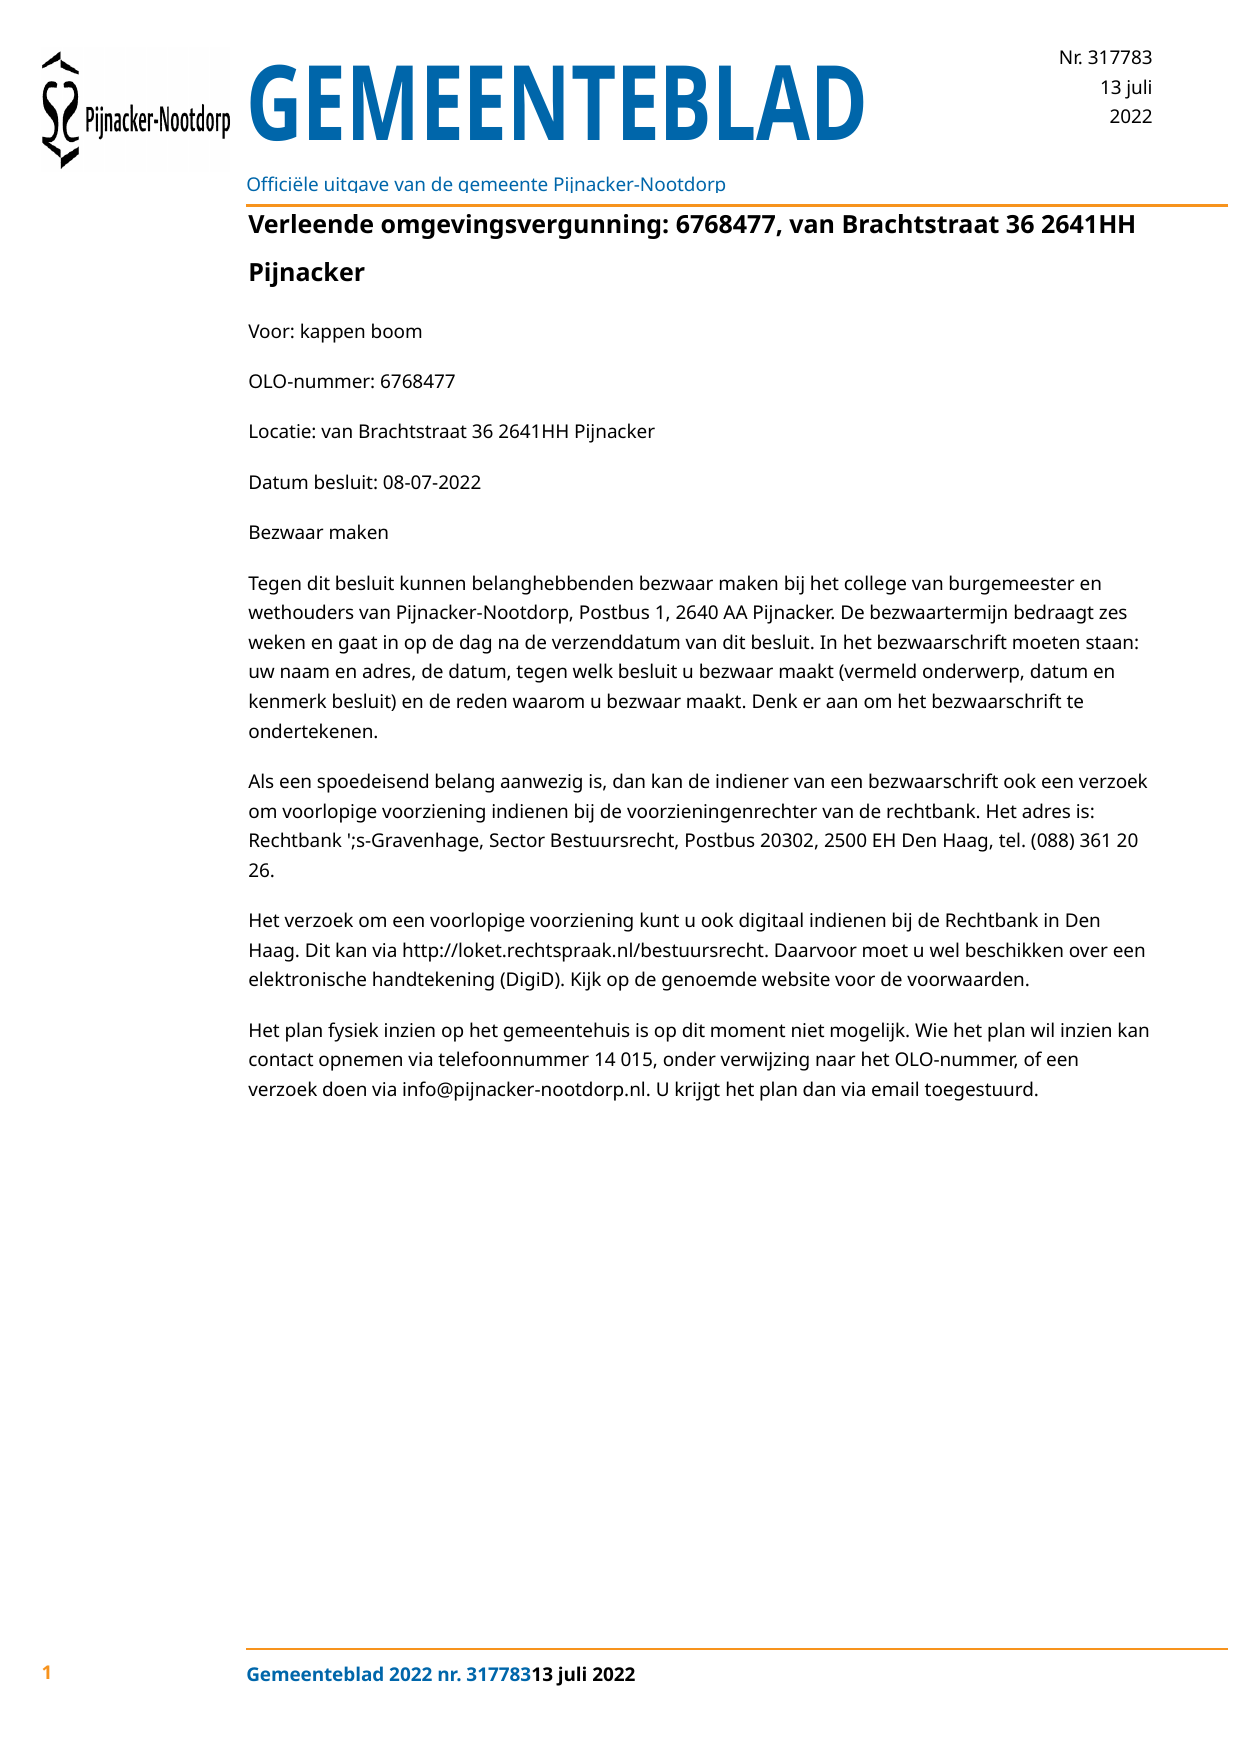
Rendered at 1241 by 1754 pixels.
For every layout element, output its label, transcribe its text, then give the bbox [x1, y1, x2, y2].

text Voor: kappen boom [248, 318, 1152, 344]
text Het verzoek om een voorlopige voorziening kunt u ook digitaal indienen bij de Rechtbank in Den Haag. Dit kan via http://loket.rechtspraak.nl/bestuursrecht. Daarvoor moet u wel beschikken over een elektronische handtekening (DigiD). Kijk op de genoemde website voor de voorwaarden. [248, 907, 1152, 992]
text Het plan fysiek inzien op het gemeentehuis is op dit moment niet mogelijk. Wie het plan wil inzien kan contact opnemen via telefoonnummer 14 015, onder verwijzing naar het OLO-nummer, of een verzoek doen via info@pijnacker-nootdorp.nl. U krijgt het plan dan via email toegestuurd. [248, 1017, 1152, 1102]
text OLO-nummer: 6768477 [248, 368, 1152, 394]
text Locatie: van Brachtstraat 36 2641HH Pijnacker [248, 419, 1152, 444]
picture [41, 47, 231, 172]
text Verleende omgevingsvergunning: 6768477, van Brachtstraat 36 2641HH Pijnacker [248, 207, 1152, 288]
text Bezwaar maken [248, 519, 1152, 545]
text Als een spoedeisend belang aanwezig is, dan kan de indiener van een bezwaarschrift ook een verzoek om voorlopige voorziening indienen bij de voorzieningenrechter van de rechtbank. Het adres is: Rechtbank ';s-Gravenhage, Sector Bestuursrecht, Postbus 20302, 2500 EH Den Haag, tel. (088) 361 20 26. [248, 768, 1152, 883]
text Tegen dit besluit kunnen belanghebbenden bezwaar maken bij het college van burgemeester en wethouders van Pijnacker-Nootdorp, Postbus 1, 2640 AA Pijnacker. De bezwaartermijn bedraagt zes weken en gaat in op de dag na de verzenddatum van dit besluit. In het bezwaarschrift moeten staan: uw naam en adres, de datum, tegen welk besluit u bezwaar maakt (vermeld onderwerp, datum en kenmerk besluit) en de reden waarom u bezwaar maakt. Denk er aan om het bezwaarschrift te ondertekenen. [248, 570, 1152, 744]
text Datum besluit: 08-07-2022 [248, 469, 1152, 495]
